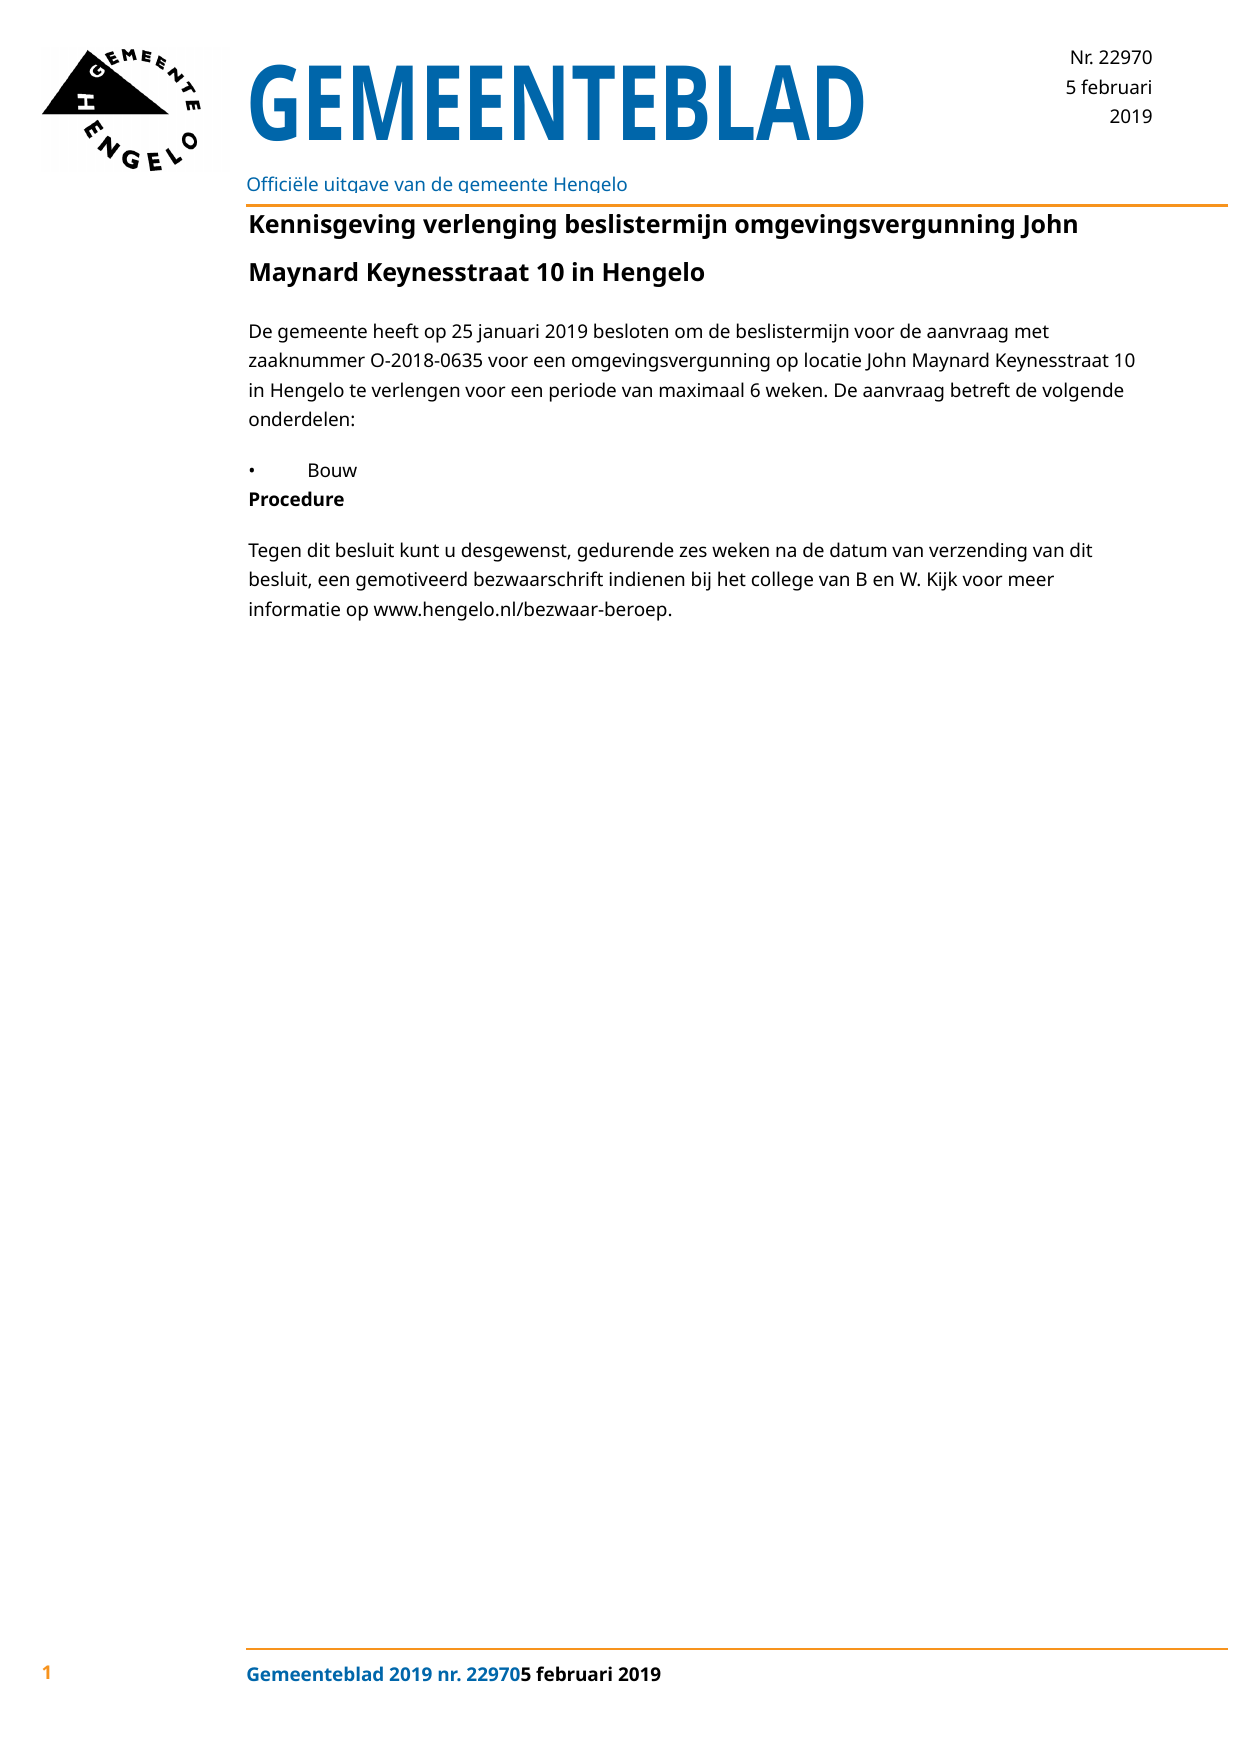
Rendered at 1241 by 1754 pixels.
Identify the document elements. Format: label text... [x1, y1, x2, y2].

picture [41, 47, 231, 172]
list Bouw [248, 457, 1152, 483]
text Kennisgeving verlenging beslistermijn omgevingsvergunning John Maynard Keynesstraat 10 in Hengelo [248, 207, 1152, 288]
text De gemeente heeft op 25 januari 2019 besloten om de beslistermijn voor de aanvraag met zaaknummer O-2018-0635 voor een omgevingsvergunning op locatie John Maynard Keynesstraat 10 in Hengelo te verlengen voor een periode van maximaal 6 weken. De aanvraag betreft de volgende onderdelen: [248, 318, 1152, 432]
text Procedure [248, 487, 1152, 512]
text Tegen dit besluit kunt u desgewenst, gedurende zes weken na de datum van verzending van dit besluit, een gemotiveerd bezwaarschrift indienen bij het college van B en W. Kijk voor meer informatie op www.hengelo.nl/bezwaar-beroep. [248, 537, 1152, 622]
